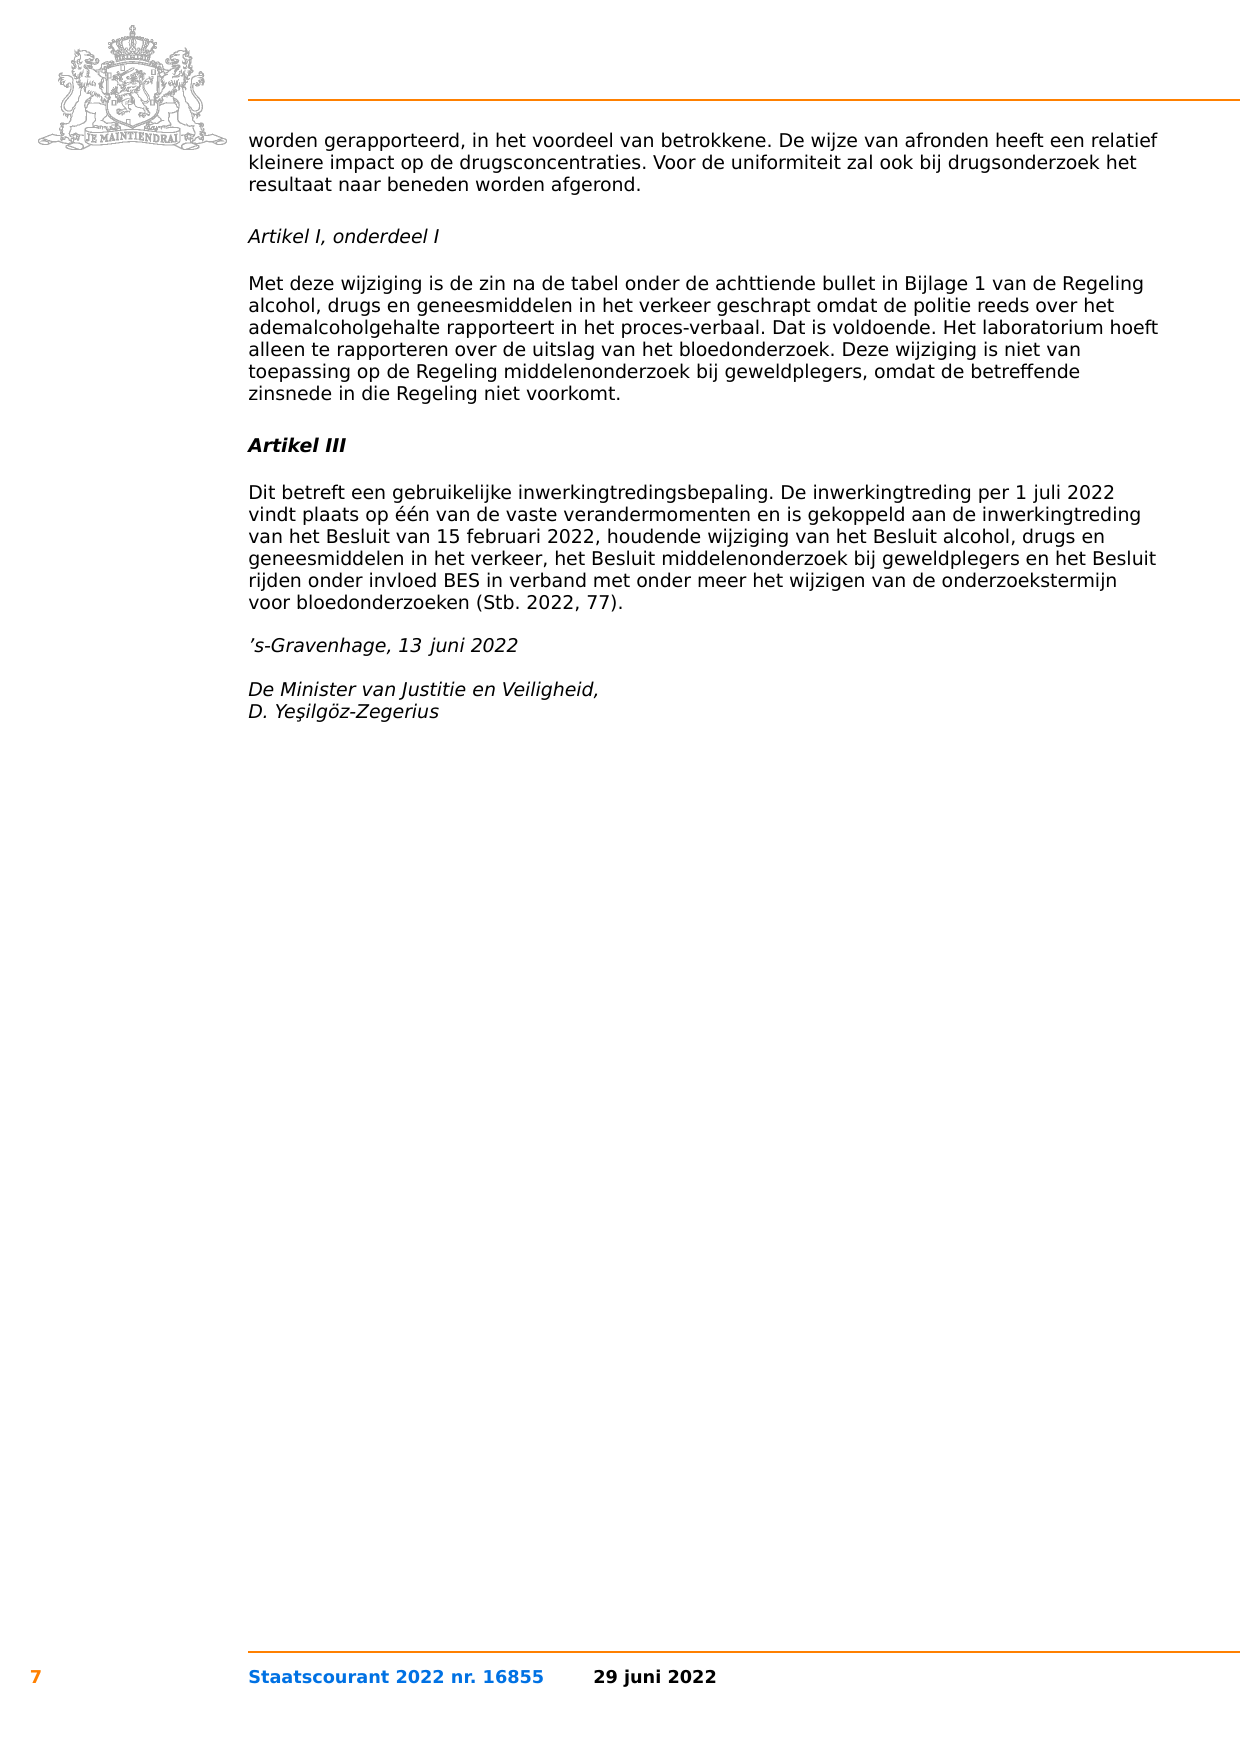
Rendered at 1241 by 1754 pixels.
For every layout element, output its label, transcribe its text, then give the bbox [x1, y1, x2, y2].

text De Minister van Justitie en Veiligheid, D. Yeşilgöz-Zegerius [248, 679, 1163, 723]
text worden gerapporteerd, in het voordeel van betrokkene. De wijze van afronden heeft een relatief kleinere impact op de drugsconcentraties. Voor de uniformiteit zal ook bij drugsonderzoek het resultaat naar beneden worden afgerond. [248, 130, 1163, 196]
subtitle Artikel I, onderdeel I [248, 226, 1163, 248]
text ’s-Gravenhage, 13 juni 2022 [248, 635, 1163, 657]
text Dit betreft een gebruikelijke inwerkingtredingsbepaling. De inwerkingtreding per 1 juli 2022 vindt plaats op één van de vaste verandermomenten en is gekoppeld aan de inwerkingtreding van het Besluit van 15 februari 2022, houdende wijziging van het Besluit alcohol, drugs en geneesmiddelen in het verkeer, het Besluit middelenonderzoek bij geweldplegers en het Besluit rijden onder invloed BES in verband met onder meer het wijzigen van de onderzoekstermijn voor bloedonderzoeken (Stb. 2022, 77). [248, 482, 1163, 613]
text Met deze wijziging is de zin na de tabel onder de achttiende bullet in Bijlage 1 van de Regeling alcohol, drugs en geneesmiddelen in het verkeer geschrapt omdat de politie reeds over het ademalcoholgehalte rapporteert in het proces-verbaal. Dat is voldoende. Het laboratorium hoeft alleen te rapporteren over de uitslag van het bloedonderzoek. Deze wijziging is niet van toepassing op de Regeling middelenonderzoek bij geweldplegers, omdat de betreffende zinsnede in die Regeling niet voorkomt. [248, 273, 1163, 405]
subtitle Artikel III [248, 435, 1163, 457]
picture [38, 25, 227, 150]
